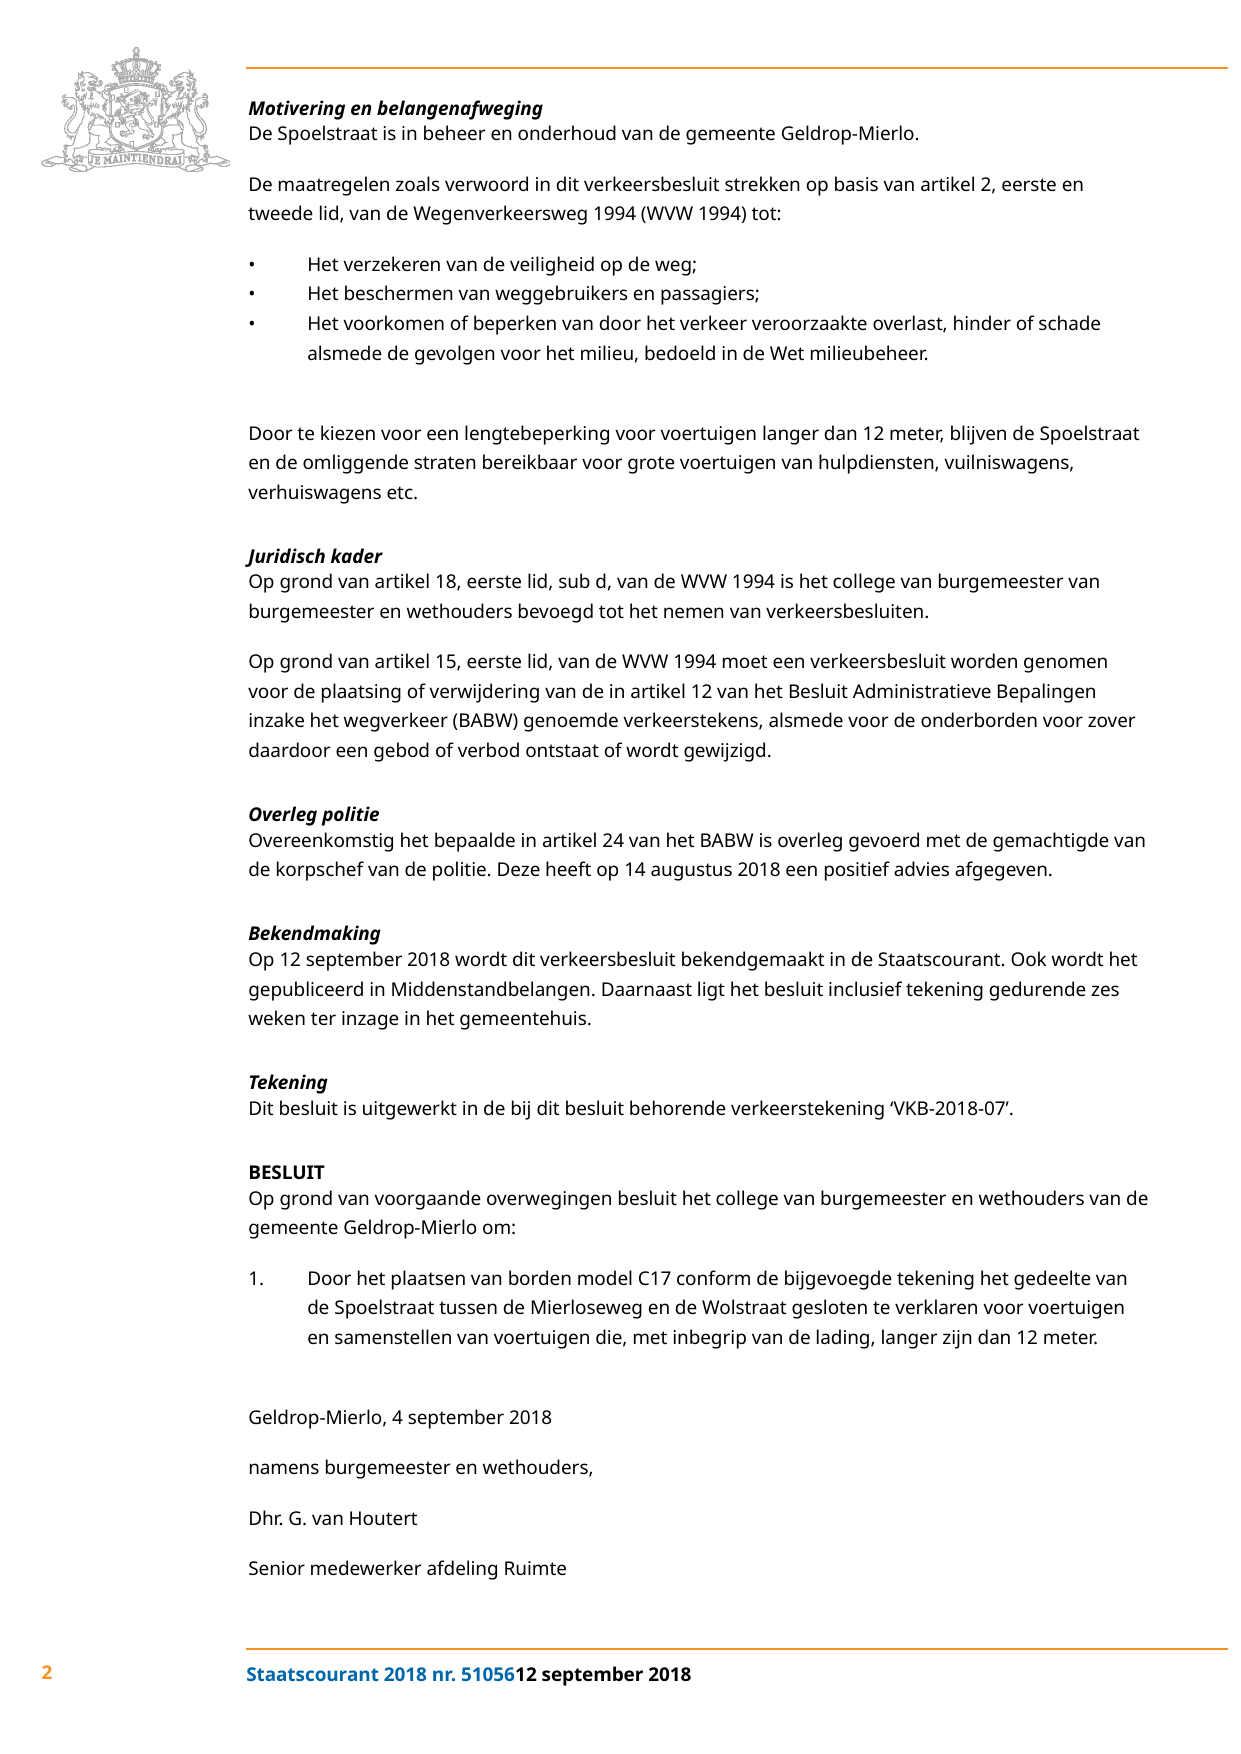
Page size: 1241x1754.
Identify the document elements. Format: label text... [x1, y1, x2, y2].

text Op grond van artikel 18, eerste lid, sub d, van de WVW 1994 is het college van burgemeester van burgemeester en wethouders bevoegd tot het nemen van verkeersbesluiten. [248, 568, 1152, 624]
text Op grond van voorgaande overwegingen besluit het college van burgemeester en wethouders van de gemeente Geldrop-Mierlo om: [248, 1185, 1152, 1240]
text Op 12 september 2018 wordt dit verkeersbesluit bekendgemaakt in de Staatscourant. Ook wordt het gepubliceerd in Middenstandbelangen. Daarnaast ligt het besluit inclusief tekening gedurende zes weken ter inzage in het gemeentehuis. [248, 946, 1152, 1031]
text Bekendmaking [248, 921, 1152, 946]
text Dhr. G. van Houtert [248, 1505, 1152, 1531]
text Door te kiezen voor een lengtebeperking voor voertuigen langer dan 12 meter, blijven de Spoelstraat en de omliggende straten bereikbaar voor grote voertuigen van hulpdiensten, vuilniswagens, verhuiswagens etc. [248, 420, 1152, 504]
text Senior medewerker afdeling Ruimte [248, 1555, 1152, 1581]
text De maatregelen zoals verwoord in dit verkeersbesluit strekken op basis van artikel 2, eerste en tweede lid, van de Wegenverkeersweg 1994 (WVW 1994) tot: [248, 171, 1152, 226]
text BESLUIT [248, 1159, 1152, 1185]
text Overleg politie [248, 801, 1152, 827]
text Motivering en belangenafweging [248, 95, 1152, 121]
text Dit besluit is uitgewerkt in de bij dit besluit behorende verkeerstekening ‘VKB-2018-07’. [248, 1095, 1152, 1121]
list Het beschermen van weggebruikers en passagiers; [248, 281, 1152, 306]
text Tekening [248, 1069, 1152, 1095]
text Juridisch kader [248, 543, 1152, 568]
text Geldrop-Mierlo, 4 september 2018 [248, 1404, 1152, 1430]
text Op grond van artikel 15, eerste lid, van de WVW 1994 moet een verkeersbesluit worden genomen voor de plaatsing of verwijdering van de in artikel 12 van het Besluit Administratieve Bepalingen inzake het wegverkeer (BABW) genoemde verkeerstekens, alsmede voor de onderborden voor zover daardoor een gebod of verbod ontstaat of wordt gewijzigd. [248, 648, 1152, 763]
list Het verzekeren van de veiligheid op de weg; [248, 251, 1152, 277]
list Door het plaatsen van borden model C17 conform de bijgevoegde tekening het gedeelte van de Spoelstraat tussen de Mierloseweg en de Wolstraat gesloten te verklaren voor voertuigen en samenstellen van voertuigen die, met inbegrip van de lading, langer zijn dan 12 meter. [248, 1265, 1152, 1350]
text Overeenkomstig het bepaalde in artikel 24 van het BABW is overleg gevoerd met de gemachtigde van de korpschef van de politie. Deze heeft op 14 augustus 2018 een positief advies afgegeven. [248, 827, 1152, 882]
text namens burgemeester en wethouders, [248, 1454, 1152, 1480]
list Het voorkomen of beperken van door het verkeer veroorzaakte overlast, hinder of schade alsmede de gevolgen voor het milieu, bedoeld in de Wet milieubeheer. [248, 310, 1152, 365]
text De Spoelstraat is in beheer en onderhoud van de gemeente Geldrop-Mierlo. [248, 121, 1152, 146]
picture [41, 47, 231, 172]
